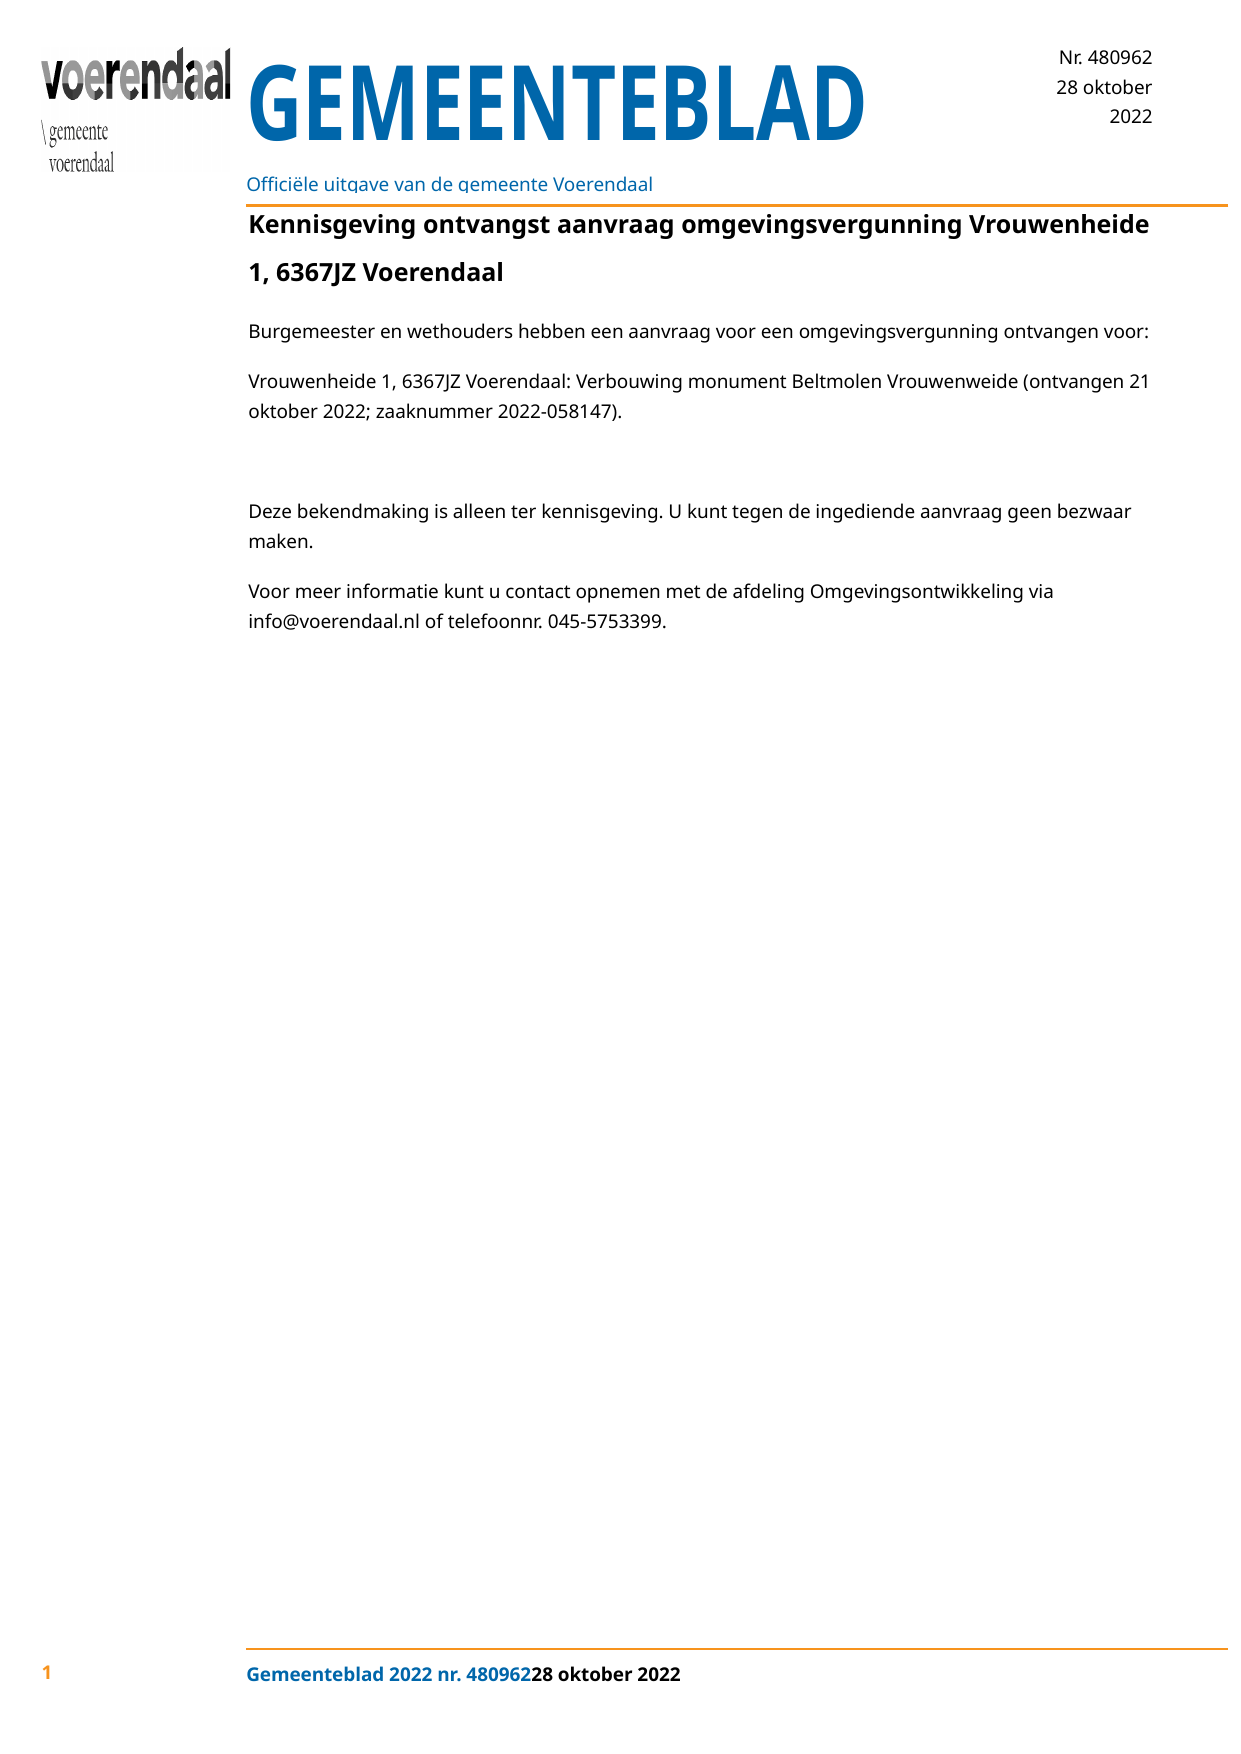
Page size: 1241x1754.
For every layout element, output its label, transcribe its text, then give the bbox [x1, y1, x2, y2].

picture [41, 47, 231, 172]
text Vrouwenheide 1, 6367JZ Voerendaal: Verbouwing monument Beltmolen Vrouwenweide (ontvangen 21 oktober 2022; zaaknummer 2022-058147). [248, 368, 1152, 424]
text Kennisgeving ontvangst aanvraag omgevingsvergunning Vrouwenheide 1, 6367JZ Voerendaal [248, 207, 1152, 288]
text Burgemeester en wethouders hebben een aanvraag voor een omgevingsvergunning ontvangen voor: [248, 318, 1152, 344]
text Voor meer informatie kunt u contact opnemen met de afdeling Omgevingsontwikkeling via info@voerendaal.nl of telefoonnr. 045-5753399. [248, 579, 1152, 634]
text Deze bekendmaking is alleen ter kennisgeving. U kunt tegen de ingediende aanvraag geen bezwaar maken. [248, 499, 1152, 554]
